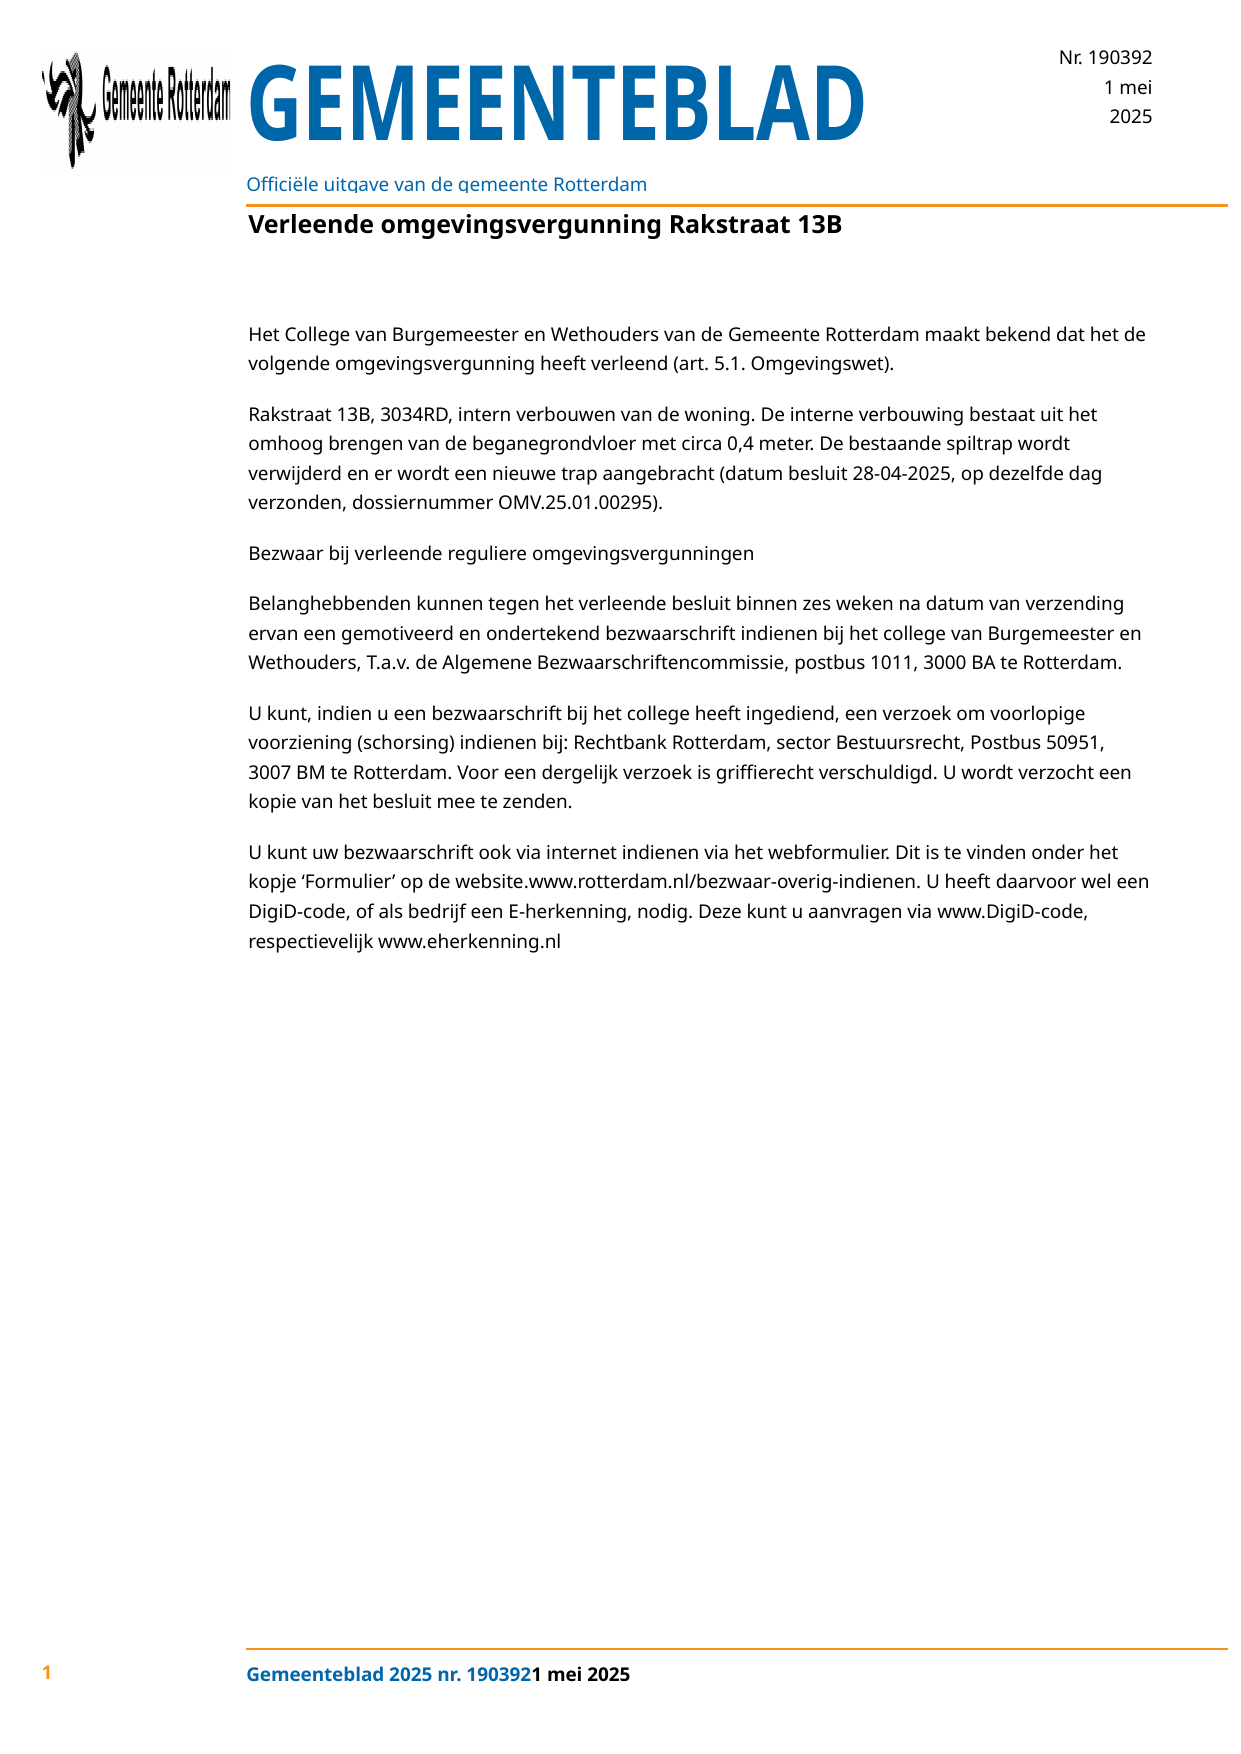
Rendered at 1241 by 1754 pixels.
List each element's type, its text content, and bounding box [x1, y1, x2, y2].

text Het College van Burgemeester en Wethouders van de Gemeente Rotterdam maakt bekend dat het de volgende omgevingsvergunning heeft verleend (art. 5.1. Omgevingswet). [248, 321, 1152, 376]
text Rakstraat 13B, 3034RD, intern verbouwen van de woning. De interne verbouwing bestaat uit het omhoog brengen van de beganegrondvloer met circa 0,4 meter. De bestaande spiltrap wordt verwijderd en er wordt een nieuwe trap aangebracht (datum besluit 28-04-2025, op dezelfde dag verzonden, dossiernummer OMV.25.01.00295). [248, 401, 1152, 515]
text Verleende omgevingsvergunning Rakstraat 13B [248, 207, 1152, 241]
text U kunt, indien u een bezwaarschrift bij het college heeft ingediend, een verzoek om voorlopige voorziening (schorsing) indienen bij: Rechtbank Rotterdam, sector Bestuursrecht, Postbus 50951, 3007 BM te Rotterdam. Voor een dergelijk verzoek is griffierecht verschuldigd. U wordt verzocht een kopie van het besluit mee te zenden. [248, 700, 1152, 814]
text Belanghebbenden kunnen tegen het verleende besluit binnen zes weken na datum van verzending ervan een gemotiveerd en ondertekend bezwaarschrift indienen bij het college van Burgemeester en Wethouders, T.a.v. de Algemene Bezwaarschriftencommissie, postbus 1011, 3000 BA te Rotterdam. [248, 590, 1152, 675]
text U kunt uw bezwaarschrift ook via internet indienen via het webformulier. Dit is te vinden onder het kopje ‘Formulier’ op de website.www.rotterdam.nl/bezwaar-overig-indienen. U heeft daarvoor wel een DigiD-code, of als bedrijf een E-herkenning, nodig. Deze kunt u aanvragen via www.DigiD-code, respectievelijk www.eherkenning.nl [248, 839, 1152, 953]
text Bezwaar bij verleende reguliere omgevingsvergunningen [248, 540, 1152, 566]
picture [41, 47, 231, 172]
